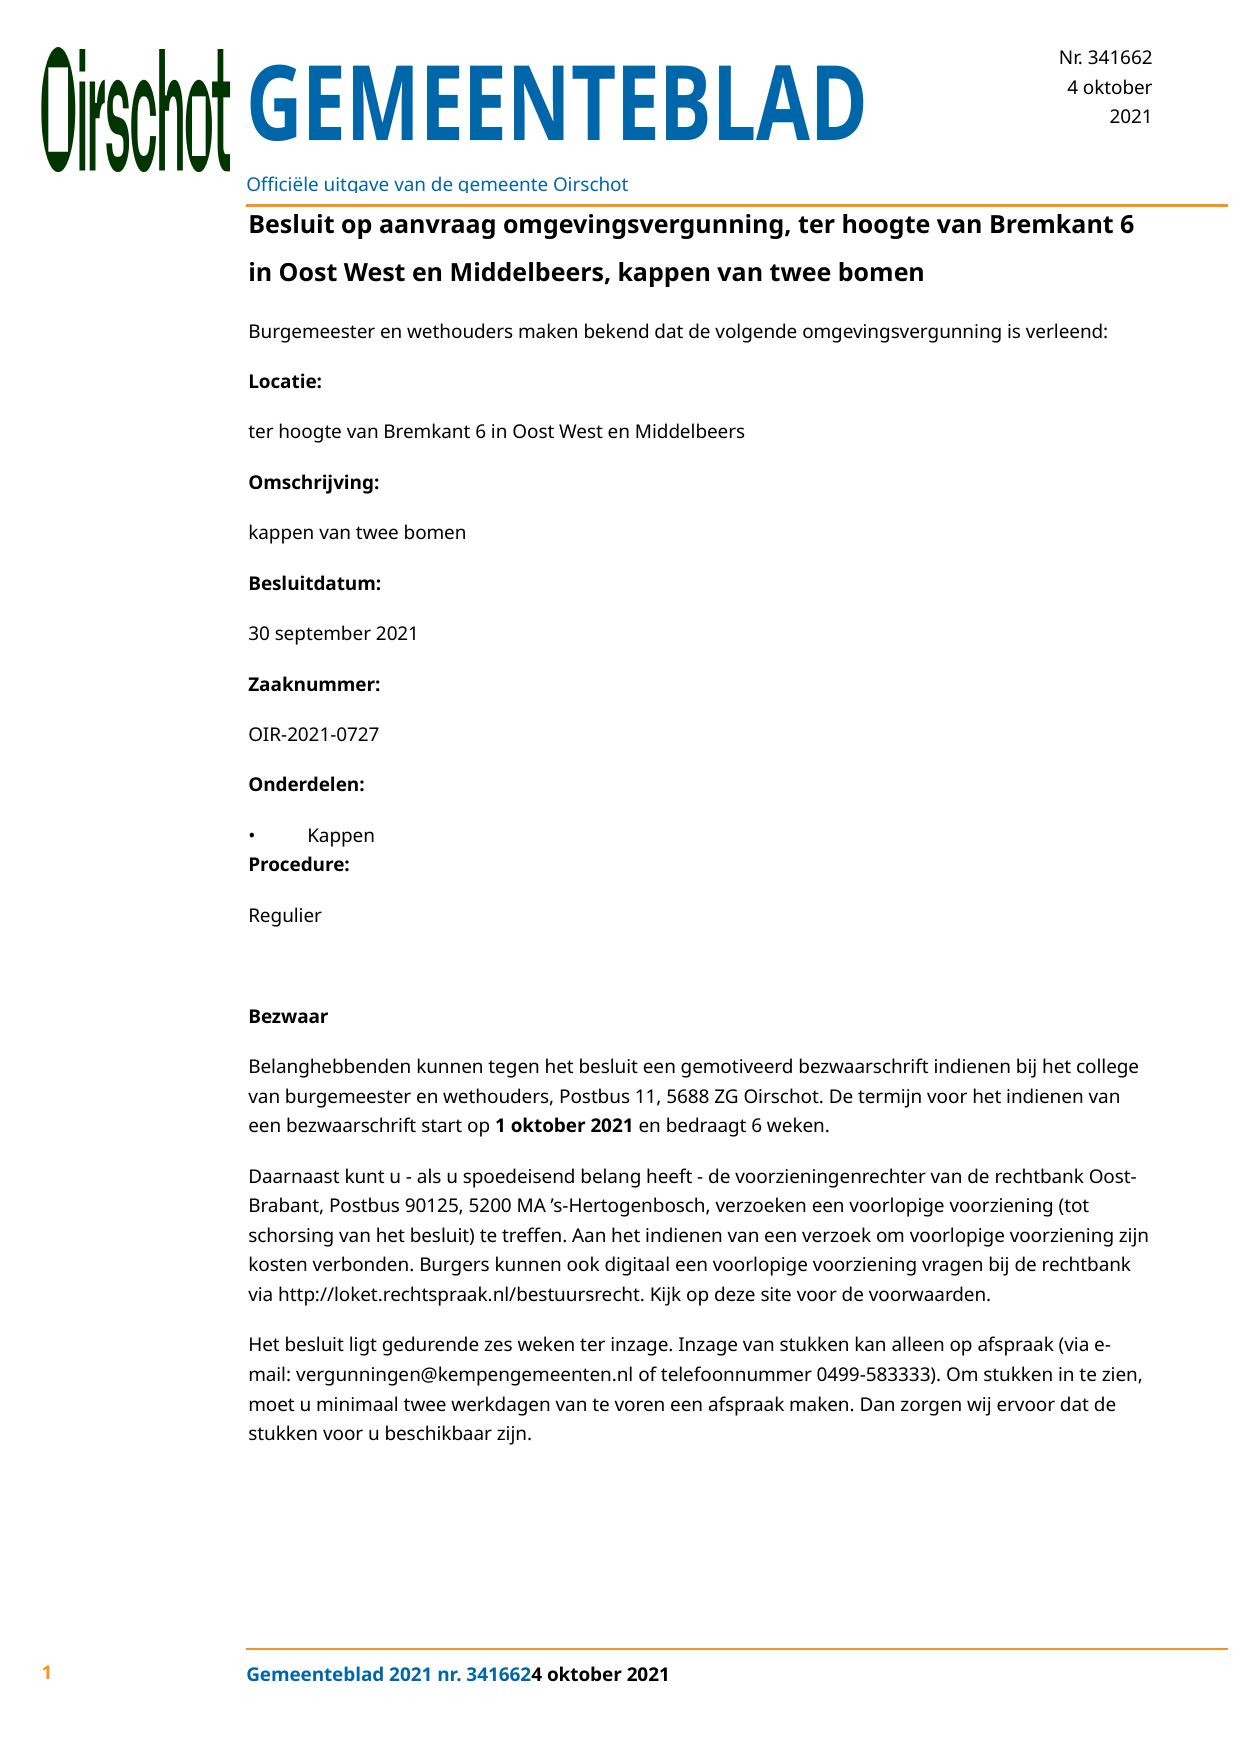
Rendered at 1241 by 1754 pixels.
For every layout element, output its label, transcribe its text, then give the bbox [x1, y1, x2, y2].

text Besluit op aanvraag omgevingsvergunning, ter hoogte van Bremkant 6 in Oost West en Middelbeers, kappen van twee bomen [248, 207, 1152, 288]
text Zaaknummer: [248, 671, 1152, 697]
text Onderdelen: [248, 772, 1152, 797]
text Procedure: [248, 852, 1152, 877]
text Regulier [248, 902, 1152, 928]
text kappen van twee bomen [248, 519, 1152, 545]
text OIR-2021-0727 [248, 721, 1152, 747]
text Belanghebbenden kunnen tegen het besluit een gemotiveerd bezwaarschrift indienen bij het college van burgemeester en wethouders, Postbus 11, 5688 ZG Oirschot. De termijn voor het indienen van een bezwaarschrift start op 1 oktober 2021 en bedraagt 6 weken. [248, 1053, 1152, 1138]
list Kappen [248, 822, 1152, 848]
text Locatie: [248, 368, 1152, 394]
text Burgemeester en wethouders maken bekend dat de volgende omgevingsvergunning is verleend: [248, 318, 1152, 344]
text Het besluit ligt gedurende zes weken ter inzage. Inzage van stukken kan alleen op afspraak (via e-mail: vergunningen@kempengemeenten.nl of telefoonnummer 0499-583333). Om stukken in te zien, moet u minimaal twee werkdagen van te voren een afspraak maken. Dan zorgen wij ervoor dat de stukken voor u beschikbaar zijn. [248, 1332, 1152, 1446]
text Besluitdatum: [248, 570, 1152, 596]
text Omschrijving: [248, 469, 1152, 495]
text 30 september 2021 [248, 620, 1152, 646]
text ter hoogte van Bremkant 6 in Oost West en Middelbeers [248, 419, 1152, 444]
text Bezwaar [248, 1003, 1152, 1029]
text Daarnaast kunt u - als u spoedeisend belang heeft - de voorzieningenrechter van de rechtbank Oost-Brabant, Postbus 90125, 5200 MA ’s-Hertogenbosch, verzoeken een voorlopige voorziening (tot schorsing van het besluit) te treffen. Aan het indienen van een verzoek om voorlopige voorziening zijn kosten verbonden. Burgers kunnen ook digitaal een voorlopige voorziening vragen bij de rechtbank via http://loket.rechtspraak.nl/bestuursrecht. Kijk op deze site voor de voorwaarden. [248, 1163, 1152, 1307]
picture [41, 47, 231, 172]
